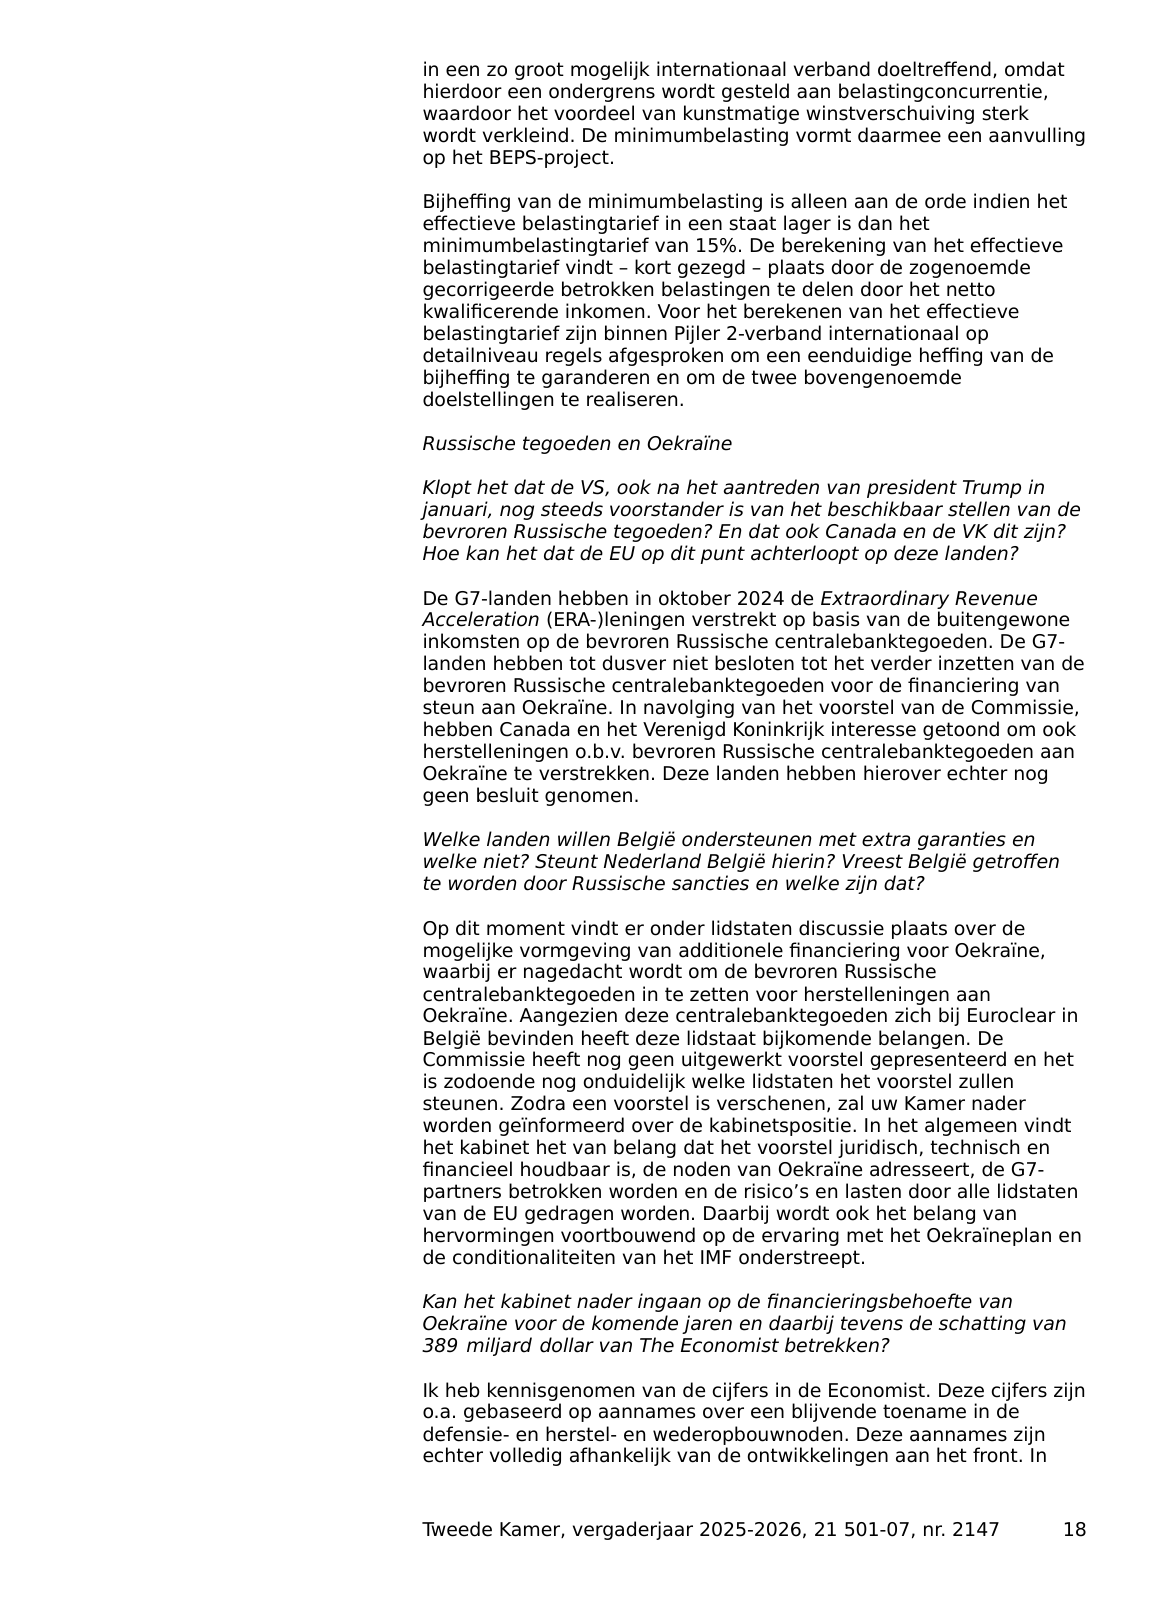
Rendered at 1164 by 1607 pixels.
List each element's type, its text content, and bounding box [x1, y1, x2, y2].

text De G7-landen hebben in oktober 2024 de Extraordinary Revenue Acceleration (ERA-)leningen verstrekt op basis van de buitengewone inkomsten op de bevroren Russische centralebanktegoeden. De G7-landen hebben tot dusver niet besloten tot het verder inzetten van de bevroren Russische centralebanktegoeden voor de financiering van steun aan Oekraïne. In navolging van het voorstel van de Commissie, hebben Canada en het Verenigd Koninkrijk interesse getoond om ook herstelleningen o.b.v. bevroren Russische centralebanktegoeden aan Oekraïne te verstrekken. Deze landen hebben hierover echter nog geen besluit genomen. [422, 587, 1087, 807]
text Op dit moment vindt er onder lidstaten discussie plaats over de mogelijke vormgeving van additionele financiering voor Oekraïne, waarbij er nagedacht wordt om de bevroren Russische centralebanktegoeden in te zetten voor herstelleningen aan Oekraïne. Aangezien deze centralebanktegoeden zich bij Euroclear in België bevinden heeft deze lidstaat bijkomende belangen. De Commissie heeft nog geen uitgewerkt voorstel gepresenteerd en het is zodoende nog onduidelijk welke lidstaten het voorstel zullen steunen. Zodra een voorstel is verschenen, zal uw Kamer nader worden geïnformeerd over de kabinetspositie. In het algemeen vindt het kabinet het van belang dat het voorstel juridisch, technisch en financieel houdbaar is, de noden van Oekraïne adresseert, de G7-partners betrokken worden en de risico’s en lasten door alle lidstaten van de EU gedragen worden. Daarbij wordt ook het belang van hervormingen voortbouwend op de ervaring met het Oekraïneplan en de conditionaliteiten van het IMF onderstreept. [422, 917, 1087, 1269]
subtitle Russische tegoeden en Oekraïne [422, 433, 1087, 455]
text Bijheffing van de minimumbelasting is alleen aan de orde indien het effectieve belastingtarief in een staat lager is dan het minimumbelastingtarief van 15%. De berekening van het effectieve belastingtarief vindt – kort gezegd – plaats door de zogenoemde gecorrigeerde betrokken belastingen te delen door het netto kwalificerende inkomen. Voor het berekenen van het effectieve belastingtarief zijn binnen Pijler 2-verband internationaal op detailniveau regels afgesproken om een eenduidige heffing van de bijheffing te garanderen en om de twee bovengenoemde doelstellingen te realiseren. [422, 191, 1087, 411]
text Kan het kabinet nader ingaan op de financieringsbehoefte van Oekraïne voor de komende jaren en daarbij tevens de schatting van 389 miljard dollar van The Economist betrekken? [422, 1291, 1087, 1357]
text in een zo groot mogelijk internationaal verband doeltreffend, omdat hierdoor een ondergrens wordt gesteld aan belastingconcurrentie, waardoor het voordeel van kunstmatige winstverschuiving sterk wordt verkleind. De minimumbelasting vormt daarmee een aanvulling op het BEPS-project. [422, 59, 1087, 169]
text Klopt het dat de VS, ook na het aantreden van president Trump in januari, nog steeds voorstander is van het beschikbaar stellen van de bevroren Russische tegoeden? En dat ook Canada en de VK dit zijn? Hoe kan het dat de EU op dit punt achterloopt op deze landen? [422, 477, 1087, 565]
text Welke landen willen België ondersteunen met extra garanties en welke niet? Steunt Nederland België hierin? Vreest België getroffen te worden door Russische sancties en welke zijn dat? [422, 829, 1087, 895]
text Ik heb kennisgenomen van de cijfers in de Economist. Deze cijfers zijn o.a. gebaseerd op aannames over een blijvende toename in de defensie- en herstel- en wederopbouwnoden. Deze aannames zijn echter volledig afhankelijk van de ontwikkelingen aan het front. In [422, 1379, 1087, 1467]
